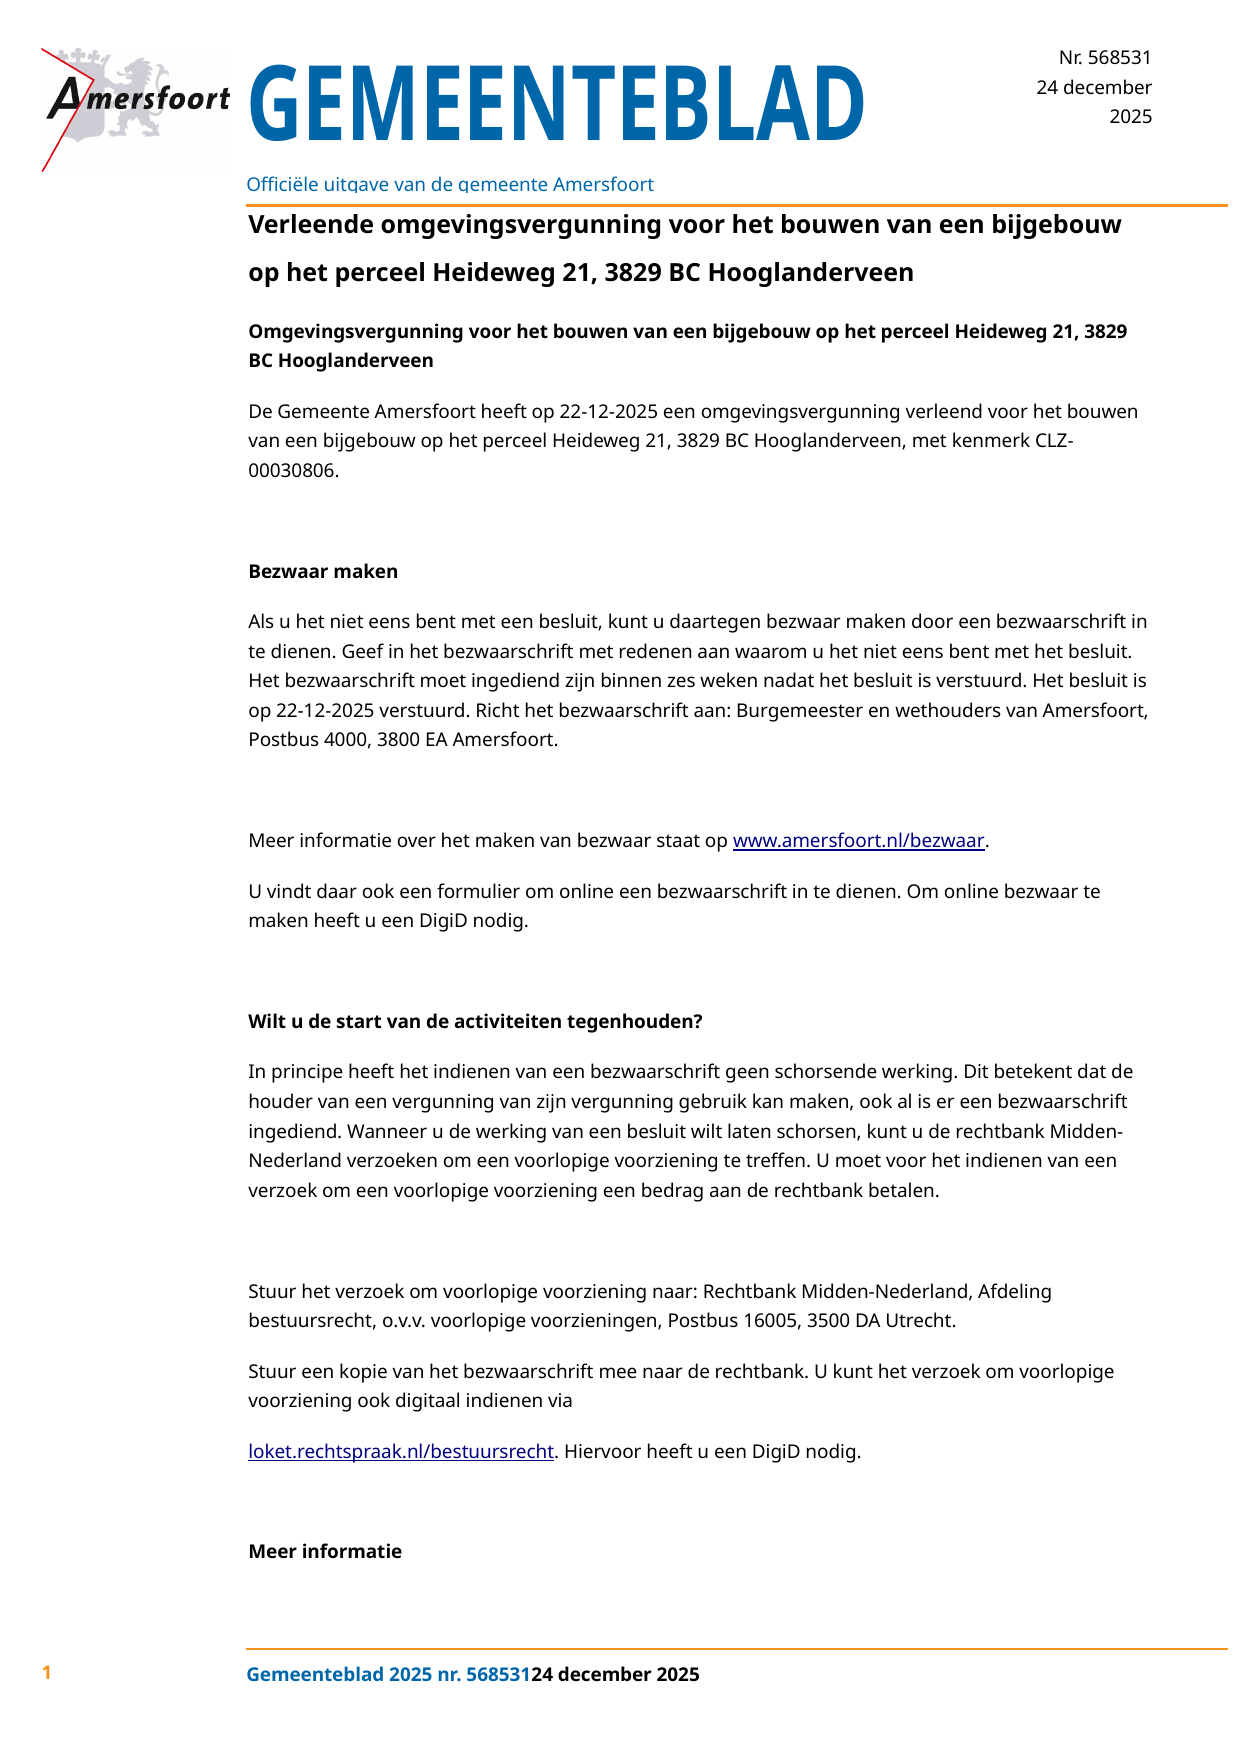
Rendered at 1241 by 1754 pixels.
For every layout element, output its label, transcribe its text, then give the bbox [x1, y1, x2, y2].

text Meer informatie over het maken van bezwaar staat op www.amersfoort.nl/bezwaar. [248, 827, 1152, 853]
text Als u het niet eens bent met een besluit, kunt u daartegen bezwaar maken door een bezwaarschrift in te dienen. Geef in het bezwaarschrift met redenen aan waarom u het niet eens bent met het besluit. Het bezwaarschrift moet ingediend zijn binnen zes weken nadat het besluit is verstuurd. Het besluit is op 22-12-2025 verstuurd. Richt het bezwaarschrift aan: Burgemeester en wethouders van Amersfoort, Postbus 4000, 3800 EA Amersfoort. [248, 608, 1152, 752]
text In principe heeft het indienen van een bezwaarschrift geen schorsende werking. Dit betekent dat de houder van een vergunning van zijn vergunning gebruik kan maken, ook al is er een bezwaarschrift ingediend. Wanneer u de werking van een besluit wilt laten schorsen, kunt u de rechtbank Midden-Nederland verzoeken om een voorlopige voorziening te treffen. U moet voor het indienen van een verzoek om een voorlopige voorziening een bedrag aan de rechtbank betalen. [248, 1059, 1152, 1203]
text Stuur het verzoek om voorlopige voorziening naar: Rechtbank Midden-Nederland, Afdeling bestuursrecht, o.v.v. voorlopige voorzieningen, Postbus 16005, 3500 DA Utrecht. [248, 1278, 1152, 1333]
text Stuur een kopie van het bezwaarschrift mee naar de rechtbank. U kunt het verzoek om voorlopige voorziening ook digitaal indienen via [248, 1358, 1152, 1413]
text Omgevingsvergunning voor het bouwen van een bijgebouw op het perceel Heideweg 21, 3829 BC Hooglanderveen [248, 318, 1152, 373]
text De Gemeente Amersfoort heeft op 22-12-2025 een omgevingsvergunning verleend voor het bouwen van een bijgebouw op het perceel Heideweg 21, 3829 BC Hooglanderveen, met kenmerk CLZ-00030806. [248, 398, 1152, 483]
text Meer informatie [248, 1539, 1152, 1564]
text U vindt daar ook een formulier om online een bezwaarschrift in te dienen. Om online bezwaar te maken heeft u een DigiD nodig. [248, 878, 1152, 933]
text Bezwaar maken [248, 558, 1152, 584]
picture [41, 47, 231, 172]
text loket.rechtspraak.nl/bestuursrecht. Hiervoor heeft u een DigiD nodig. [248, 1438, 1152, 1464]
text Wilt u de start van de activiteiten tegenhouden? [248, 1008, 1152, 1034]
text Verleende omgevingsvergunning voor het bouwen van een bijgebouw op het perceel Heideweg 21, 3829 BC Hooglanderveen [248, 207, 1152, 288]
